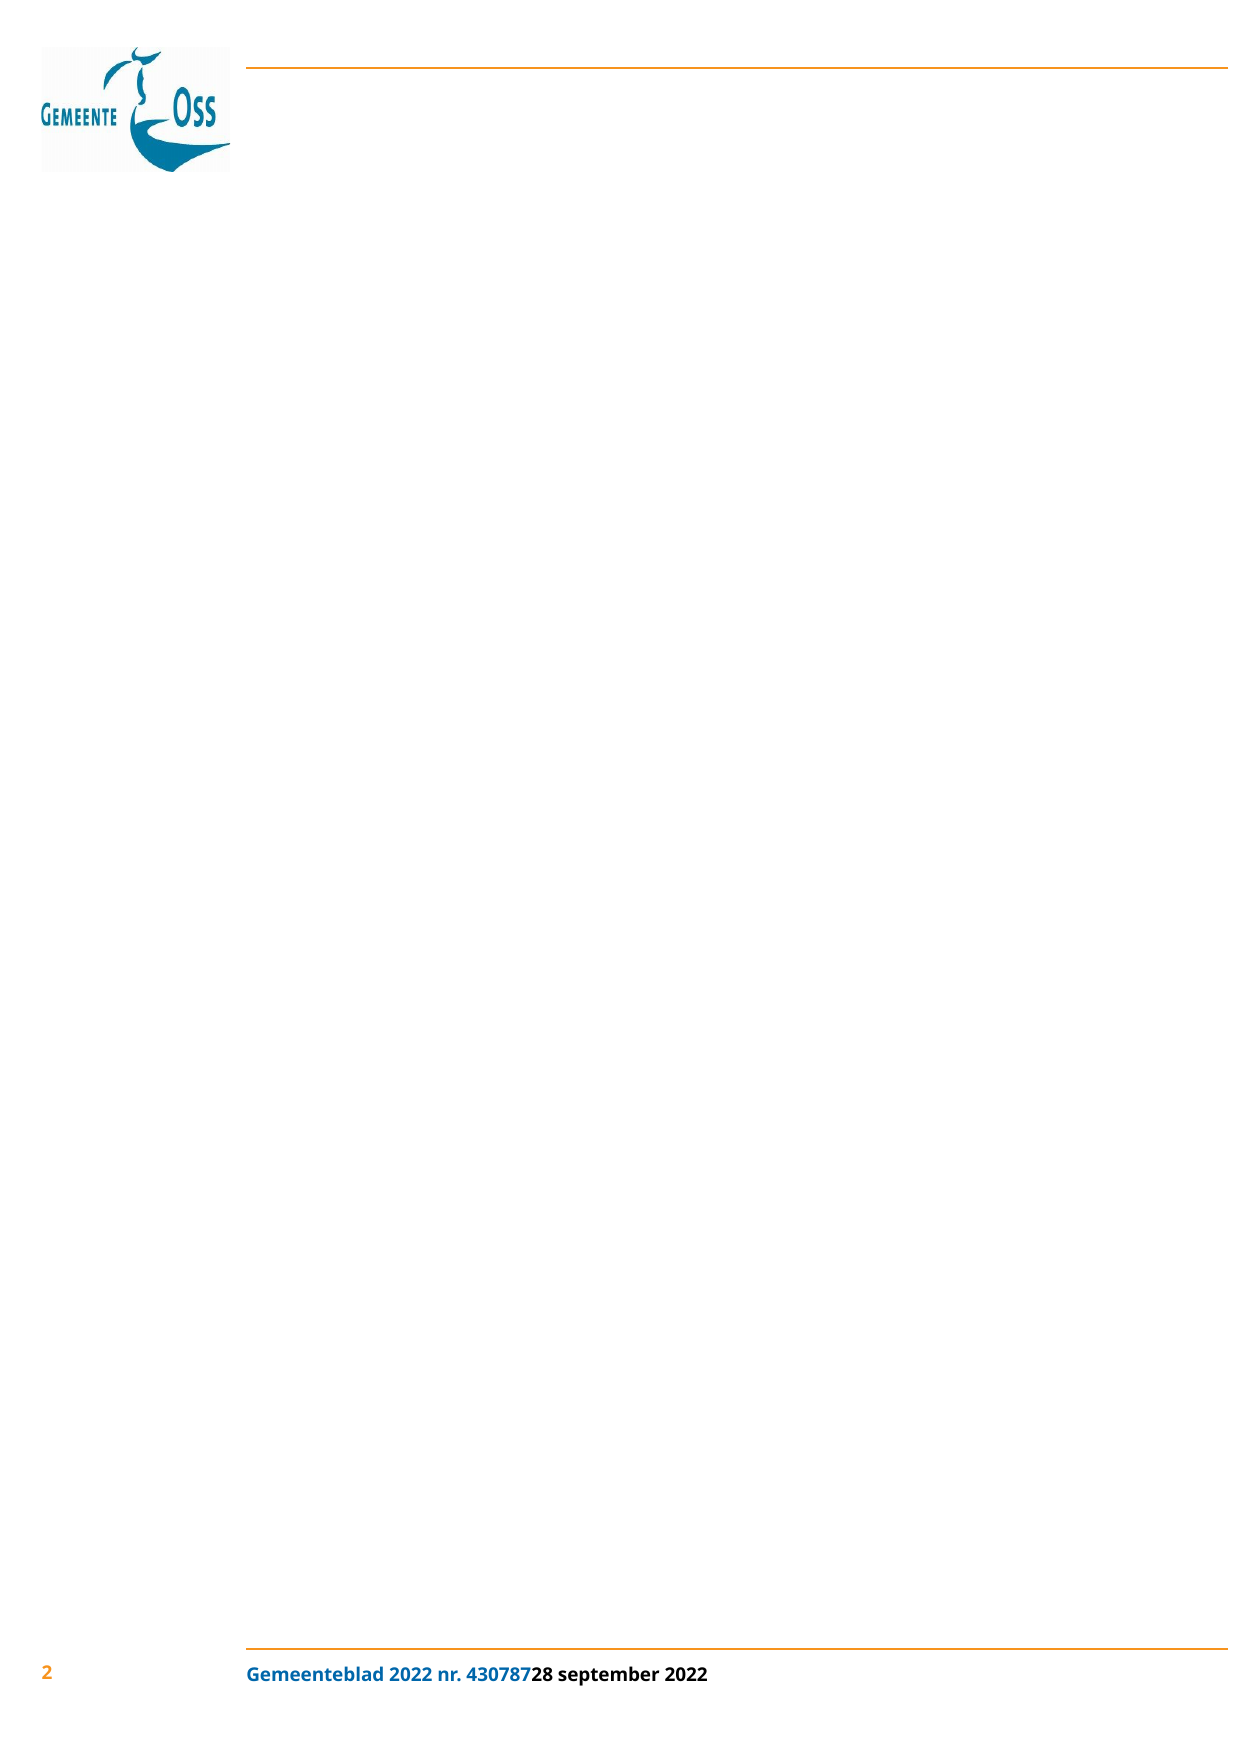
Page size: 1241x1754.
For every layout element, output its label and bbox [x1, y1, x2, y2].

picture [41, 47, 231, 172]
